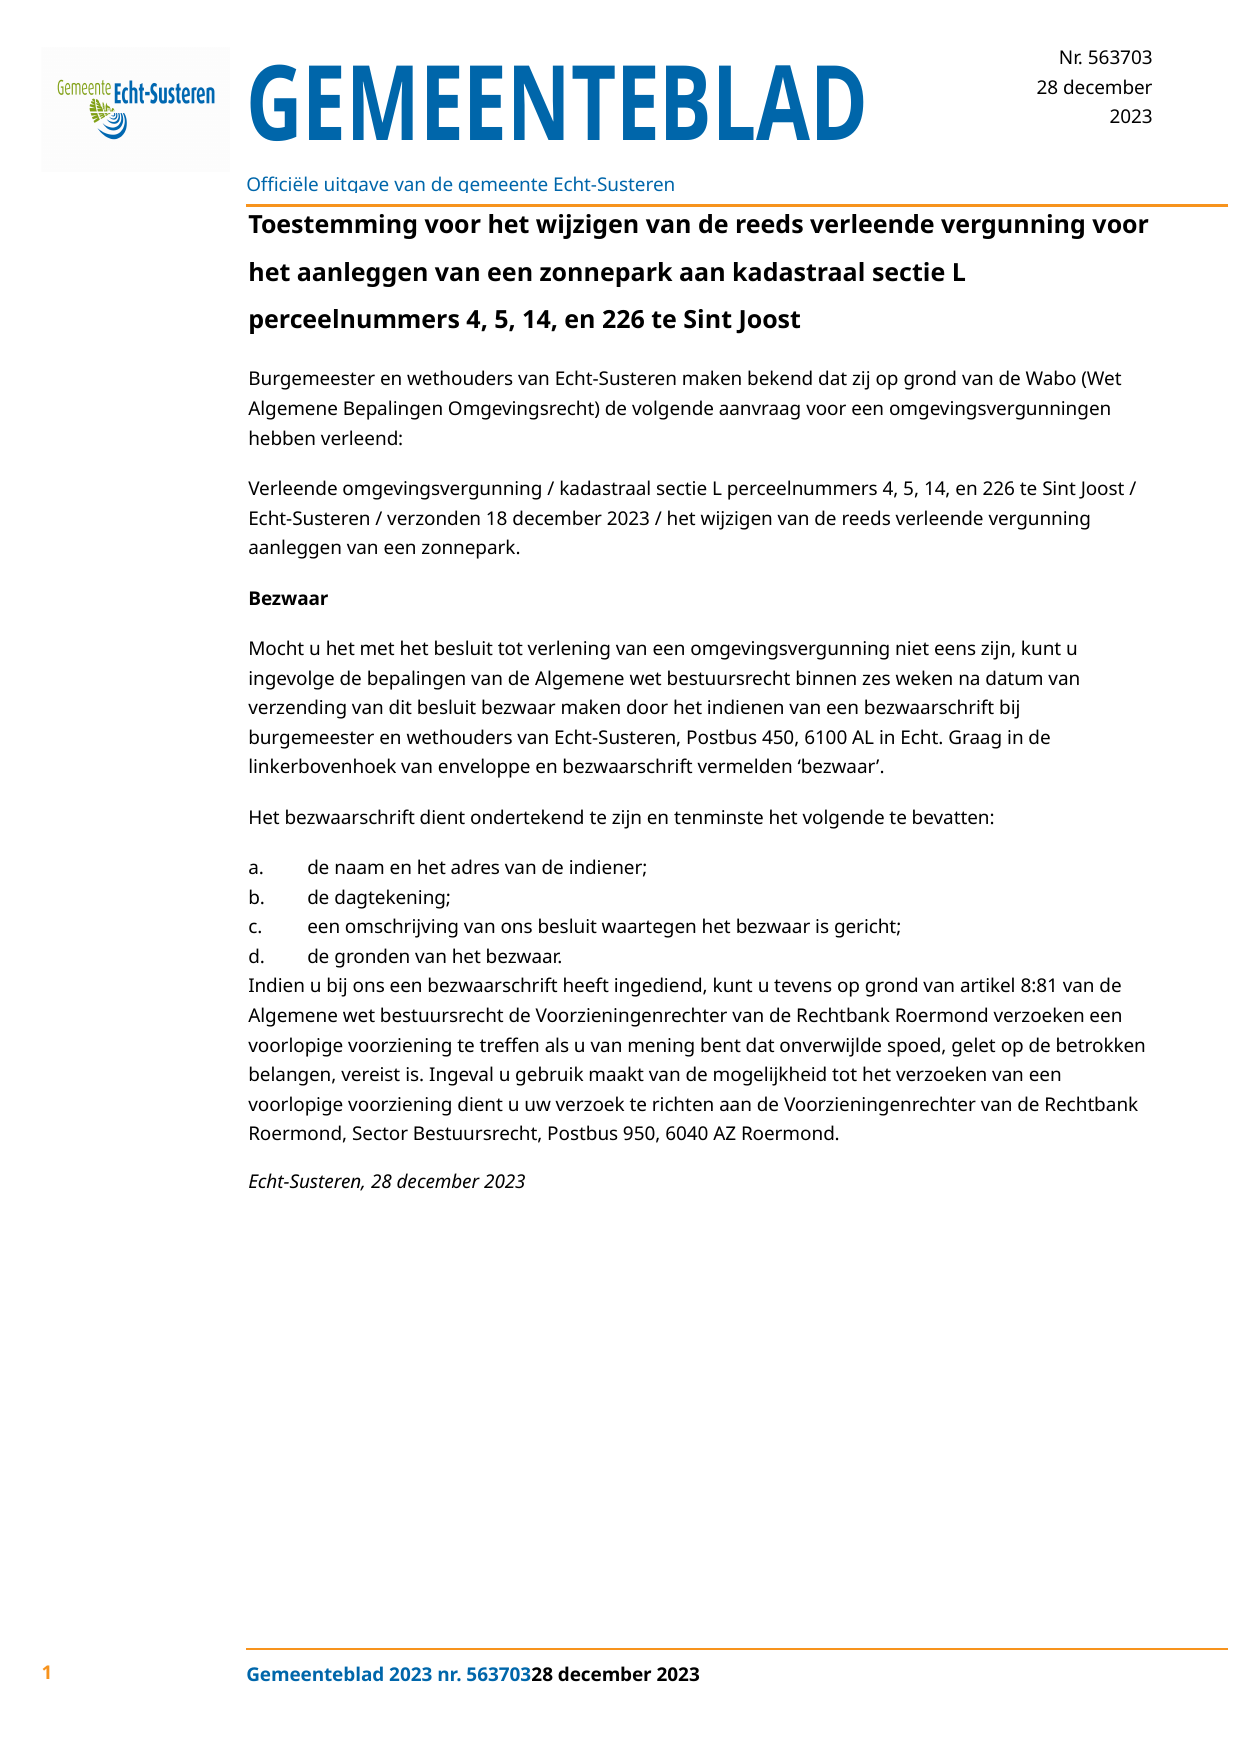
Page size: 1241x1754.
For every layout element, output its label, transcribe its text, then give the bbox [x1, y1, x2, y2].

list de naam en het adres van de indiener; [248, 854, 1152, 880]
list de gronden van het bezwaar. [248, 943, 1152, 969]
list een omschrijving van ons besluit waartegen het bezwaar is gericht; [248, 913, 1152, 939]
text Het bezwaarschrift dient ondertekend te zijn en tenminste het volgende te bevatten: [248, 804, 1152, 829]
picture [41, 47, 231, 172]
text Verleende omgevingsvergunning / kadastraal sectie L perceelnummers 4, 5, 14, en 226 te Sint Joost / Echt-Susteren / verzonden 18 december 2023 / het wijzigen van de reeds verleende vergunning aanleggen van een zonnepark. [248, 475, 1152, 560]
text Mocht u het met het besluit tot verlening van een omgevingsvergunning niet eens zijn, kunt u ingevolge de bepalingen van de Algemene wet bestuursrecht binnen zes weken na datum van verzending van dit besluit bezwaar maken door het indienen van een bezwaarschrift bij burgemeester en wethouders van Echt-Susteren, Postbus 450, 6100 AL in Echt. Graag in de linkerbovenhoek van enveloppe en bezwaarschrift vermelden ‘bezwaar’. [248, 635, 1152, 779]
text Burgemeester en wethouders van Echt-Susteren maken bekend dat zij op grond van de Wabo (Wet Algemene Bepalingen Omgevingsrecht) de volgende aanvraag voor een omgevingsvergunningen hebben verleend: [248, 366, 1152, 450]
text Indien u bij ons een bezwaarschrift heeft ingediend, kunt u tevens op grond van artikel 8:81 van de Algemene wet bestuursrecht de Voorzieningenrechter van de Rechtbank Roermond verzoeken een voorlopige voorziening te treffen als u van mening bent dat onverwijlde spoed, gelet op de betrokken belangen, vereist is. Ingeval u gebruik maakt van de mogelijkheid tot het verzoeken van een voorlopige voorziening dient u uw verzoek te richten aan de Voorzieningenrechter van de Rechtbank Roermond, Sector Bestuursrecht, Postbus 950, 6040 AZ Roermond. [248, 973, 1152, 1146]
list de dagtekening; [248, 884, 1152, 909]
text Bezwaar [248, 585, 1152, 610]
text Echt-Susteren, 28 december 2023 [248, 1168, 1152, 1194]
text Toestemming voor het wijzigen van de reeds verleende vergunning voor het aanleggen van een zonnepark aan kadastraal sectie L perceelnummers 4, 5, 14, en 226 te Sint Joost [248, 207, 1152, 336]
